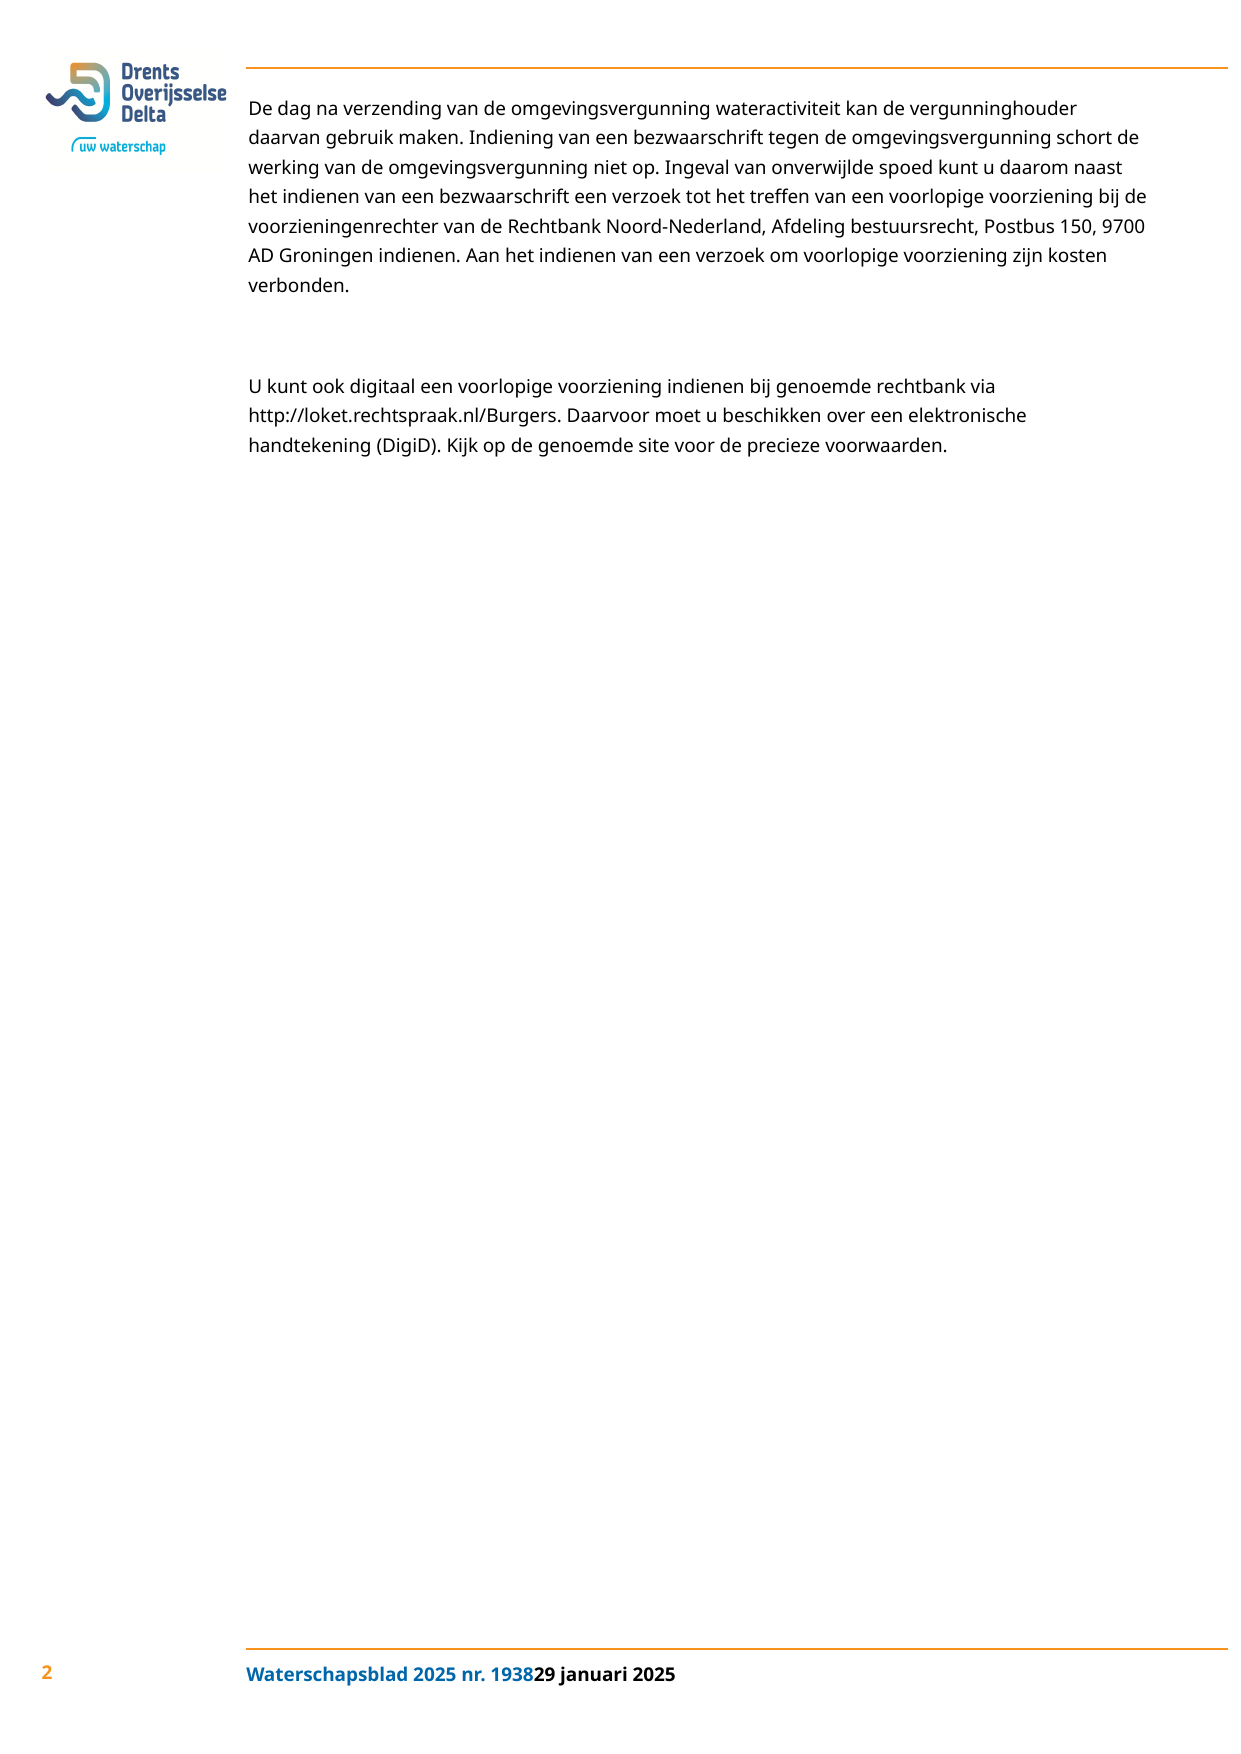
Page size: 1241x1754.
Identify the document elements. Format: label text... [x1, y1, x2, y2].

text U kunt ook digitaal een voorlopige voorziening indienen bij genoemde rechtbank via http://loket.rechtspraak.nl/Burgers. Daarvoor moet u beschikken over een elektronische handtekening (DigiD). Kijk op de genoemde site voor de precieze voorwaarden. [248, 373, 1152, 458]
text De dag na verzending van de omgevingsvergunning wateractiviteit kan de vergunninghouder daarvan gebruik maken. Indiening van een bezwaarschrift tegen de omgevingsvergunning schort de werking van de omgevingsvergunning niet op. Ingeval van onverwijlde spoed kunt u daarom naast het indienen van een bezwaarschrift een verzoek tot het treffen van een voorlopige voorziening bij de voorzieningenrechter van de Rechtbank Noord-Nederland, Afdeling bestuursrecht, Postbus 150, 9700 AD Groningen indienen. Aan het indienen van een verzoek om voorlopige voorziening zijn kosten verbonden. [248, 95, 1152, 298]
picture [41, 47, 231, 172]
